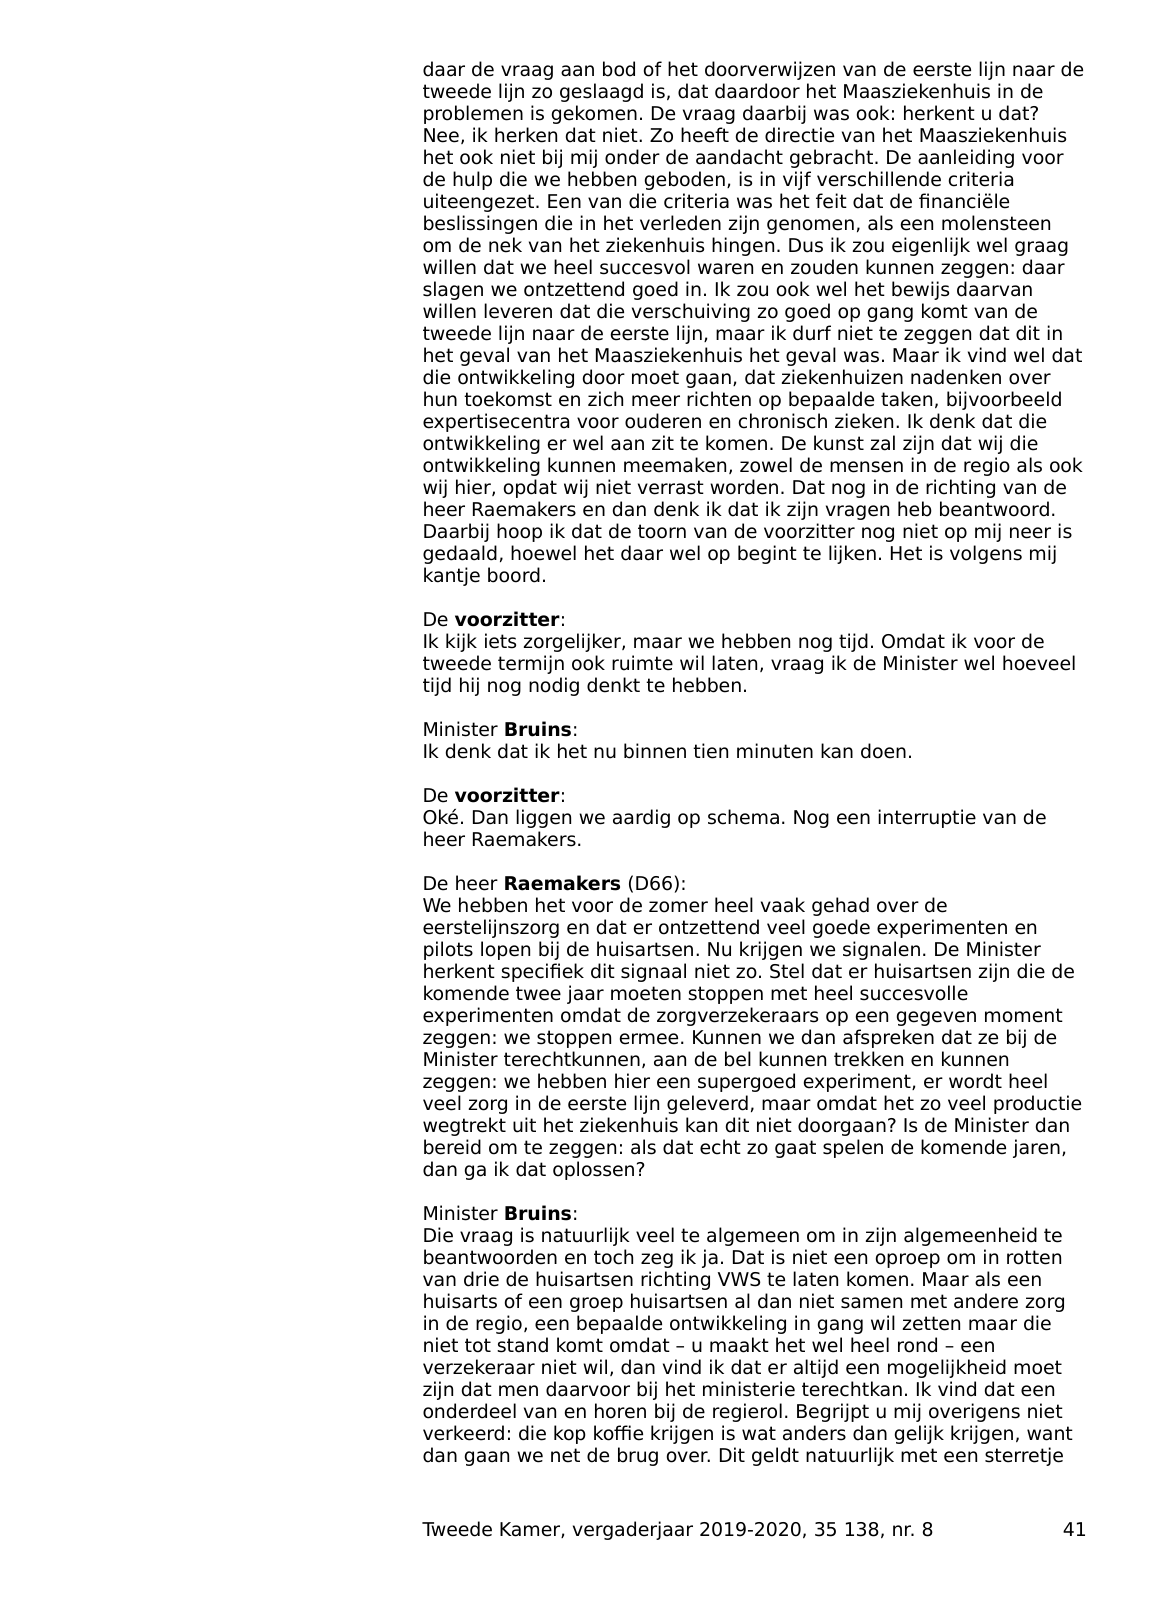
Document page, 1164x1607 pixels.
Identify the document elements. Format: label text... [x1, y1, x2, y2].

text De voorzitter: [422, 785, 1087, 807]
text daar de vraag aan bod of het doorverwijzen van de eerste lijn naar de tweede lijn zo geslaagd is, dat daardoor het Maasziekenhuis in de problemen is gekomen. De vraag daarbij was ook: herkent u dat? Nee, ik herken dat niet. Zo heeft de directie van het Maasziekenhuis het ook niet bij mij onder de aandacht gebracht. De aanleiding voor de hulp die we hebben geboden, is in vijf verschillende criteria uiteengezet. Een van die criteria was het feit dat de financiële beslissingen die in het verleden zijn genomen, als een molensteen om de nek van het ziekenhuis hingen. Dus ik zou eigenlijk wel graag willen dat we heel succesvol waren en zouden kunnen zeggen: daar slagen we ontzettend goed in. Ik zou ook wel het bewijs daarvan willen leveren dat die verschuiving zo goed op gang komt van de tweede lijn naar de eerste lijn, maar ik durf niet te zeggen dat dit in het geval van het Maasziekenhuis het geval was. Maar ik vind wel dat die ontwikkeling door moet gaan, dat ziekenhuizen nadenken over hun toekomst en zich meer richten op bepaalde taken, bijvoorbeeld expertisecentra voor ouderen en chronisch zieken. Ik denk dat die ontwikkeling er wel aan zit te komen. De kunst zal zijn dat wij die ontwikkeling kunnen meemaken, zowel de mensen in de regio als ook wij hier, opdat wij niet verrast worden. Dat nog in de richting van de heer Raemakers en dan denk ik dat ik zijn vragen heb beantwoord. Daarbij hoop ik dat de toorn van de voorzitter nog niet op mij neer is gedaald, hoewel het daar wel op begint te lijken. Het is volgens mij kantje boord. [422, 59, 1087, 587]
text We hebben het voor de zomer heel vaak gehad over de eerstelijnszorg en dat er ontzettend veel goede experimenten en pilots lopen bij de huisartsen. Nu krijgen we signalen. De Minister herkent specifiek dit signaal niet zo. Stel dat er huisartsen zijn die de komende twee jaar moeten stoppen met heel succesvolle experimenten omdat de zorgverzekeraars op een gegeven moment zeggen: we stoppen ermee. Kunnen we dan afspreken dat ze bij de Minister terechtkunnen, aan de bel kunnen trekken en kunnen zeggen: we hebben hier een supergoed experiment, er wordt heel veel zorg in de eerste lijn geleverd, maar omdat het zo veel productie wegtrekt uit het ziekenhuis kan dit niet doorgaan? Is de Minister dan bereid om te zeggen: als dat echt zo gaat spelen de komende jaren, dan ga ik dat oplossen? [422, 895, 1087, 1181]
text Ik denk dat ik het nu binnen tien minuten kan doen. [422, 741, 1087, 763]
text Ik kijk iets zorgelijker, maar we hebben nog tijd. Omdat ik voor de tweede termijn ook ruimte wil laten, vraag ik de Minister wel hoeveel tijd hij nog nodig denkt te hebben. [422, 631, 1087, 697]
text De voorzitter: [422, 609, 1087, 631]
text De heer Raemakers (D66): [422, 873, 1087, 895]
text Oké. Dan liggen we aardig op schema. Nog een interruptie van de heer Raemakers. [422, 807, 1087, 851]
text Minister Bruins: [422, 719, 1087, 741]
text Die vraag is natuurlijk veel te algemeen om in zijn algemeenheid te beantwoorden en toch zeg ik ja. Dat is niet een oproep om in rotten van drie de huisartsen richting VWS te laten komen. Maar als een huisarts of een groep huisartsen al dan niet samen met andere zorg in de regio, een bepaalde ontwikkeling in gang wil zetten maar die niet tot stand komt omdat – u maakt het wel heel rond – een verzekeraar niet wil, dan vind ik dat er altijd een mogelijkheid moet zijn dat men daarvoor bij het ministerie terechtkan. Ik vind dat een onderdeel van en horen bij de regierol. Begrijpt u mij overigens niet verkeerd: die kop koffie krijgen is wat anders dan gelijk krijgen, want dan gaan we net de brug over. Dit geldt natuurlijk met een sterretje [422, 1225, 1087, 1467]
text Minister Bruins: [422, 1203, 1087, 1225]
